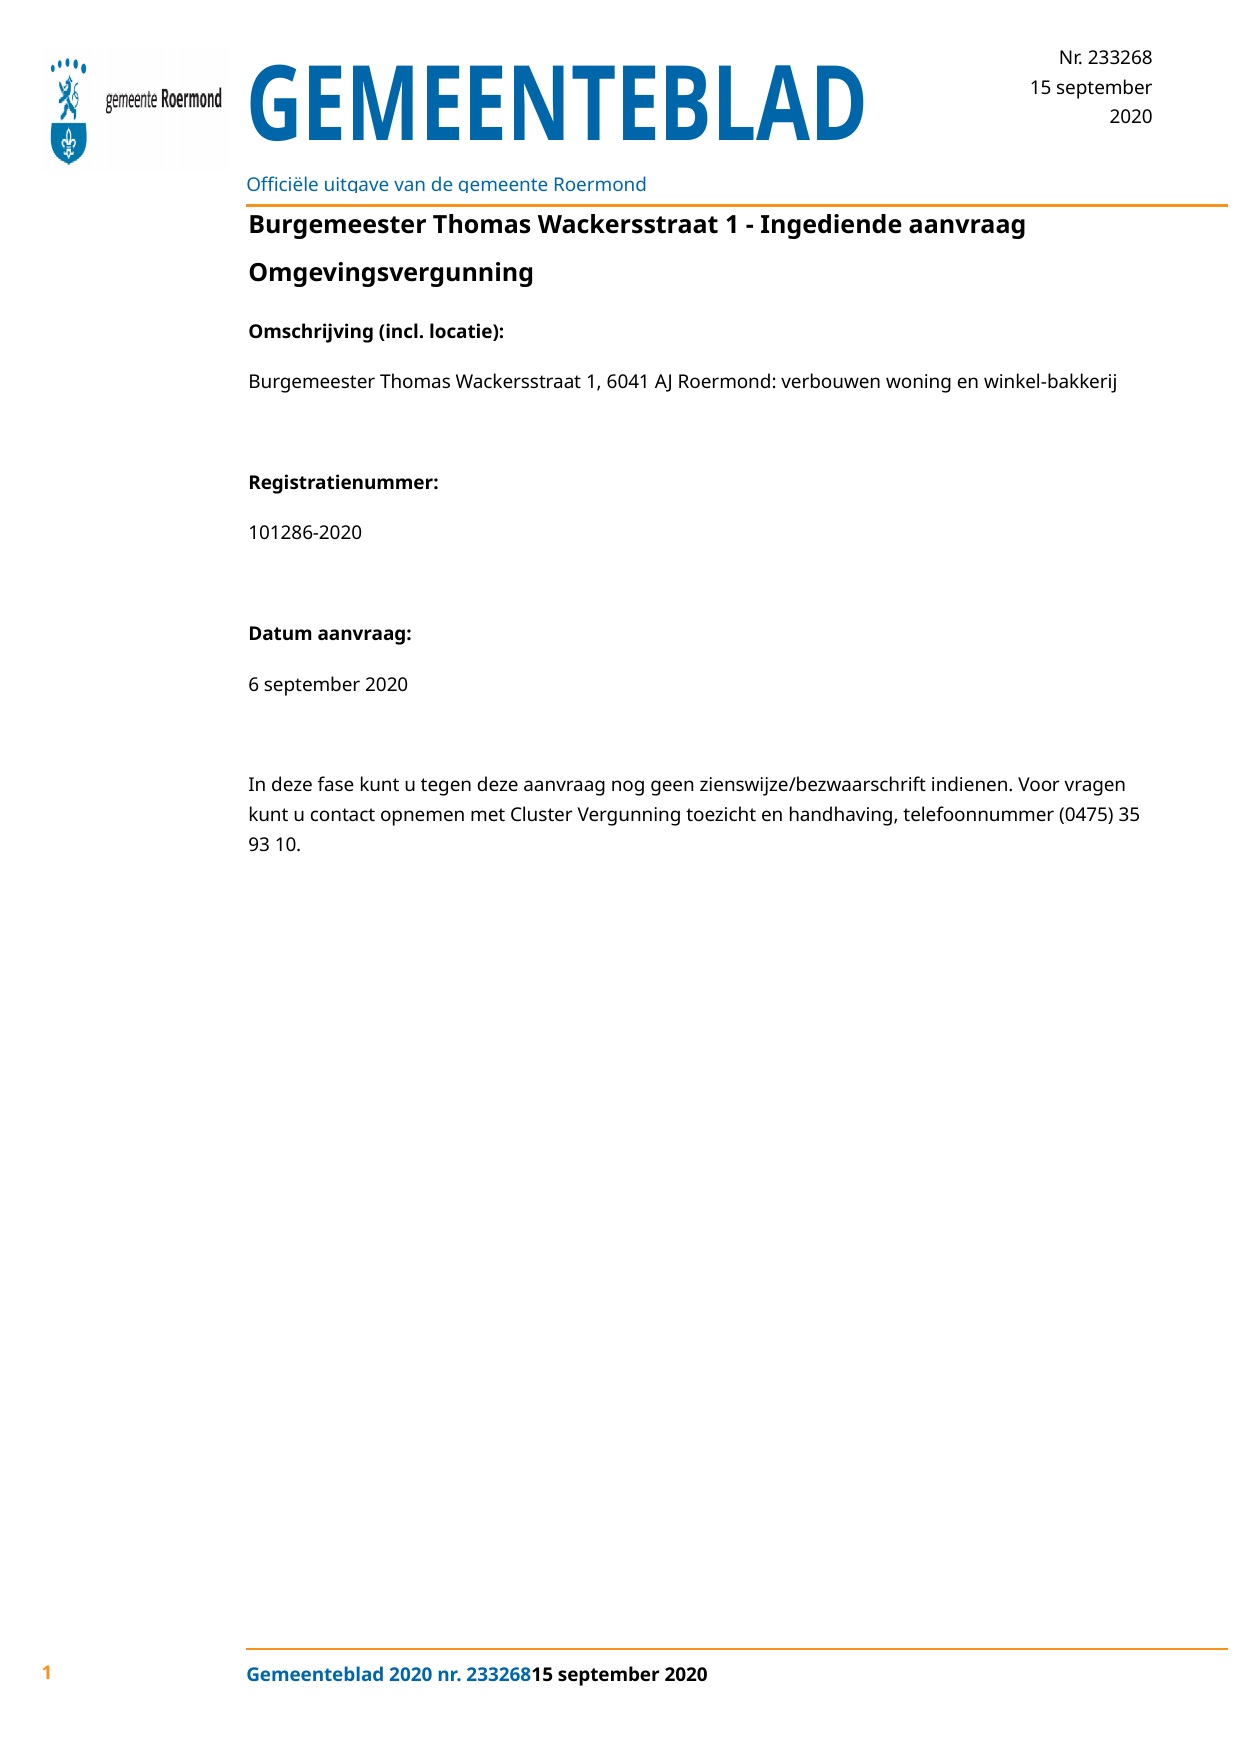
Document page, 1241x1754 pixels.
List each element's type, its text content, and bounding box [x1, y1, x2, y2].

text In deze fase kunt u tegen deze aanvraag nog geen zienswijze/bezwaarschrift indienen. Voor vragen kunt u contact opnemen met Cluster Vergunning toezicht en handhaving, telefoonnummer (0475) 35 93 10. [248, 772, 1152, 857]
text Burgemeester Thomas Wackersstraat 1 - Ingediende aanvraag Omgevingsvergunning [248, 207, 1152, 288]
text Registratienummer: [248, 469, 1152, 495]
text 6 september 2020 [248, 671, 1152, 697]
text Datum aanvraag: [248, 620, 1152, 646]
text 101286-2020 [248, 519, 1152, 545]
text Burgemeester Thomas Wackersstraat 1, 6041 AJ Roermond: verbouwen woning en winkel-bakkerij [248, 368, 1152, 394]
picture [41, 47, 231, 172]
text Omschrijving (incl. locatie): [248, 318, 1152, 344]
